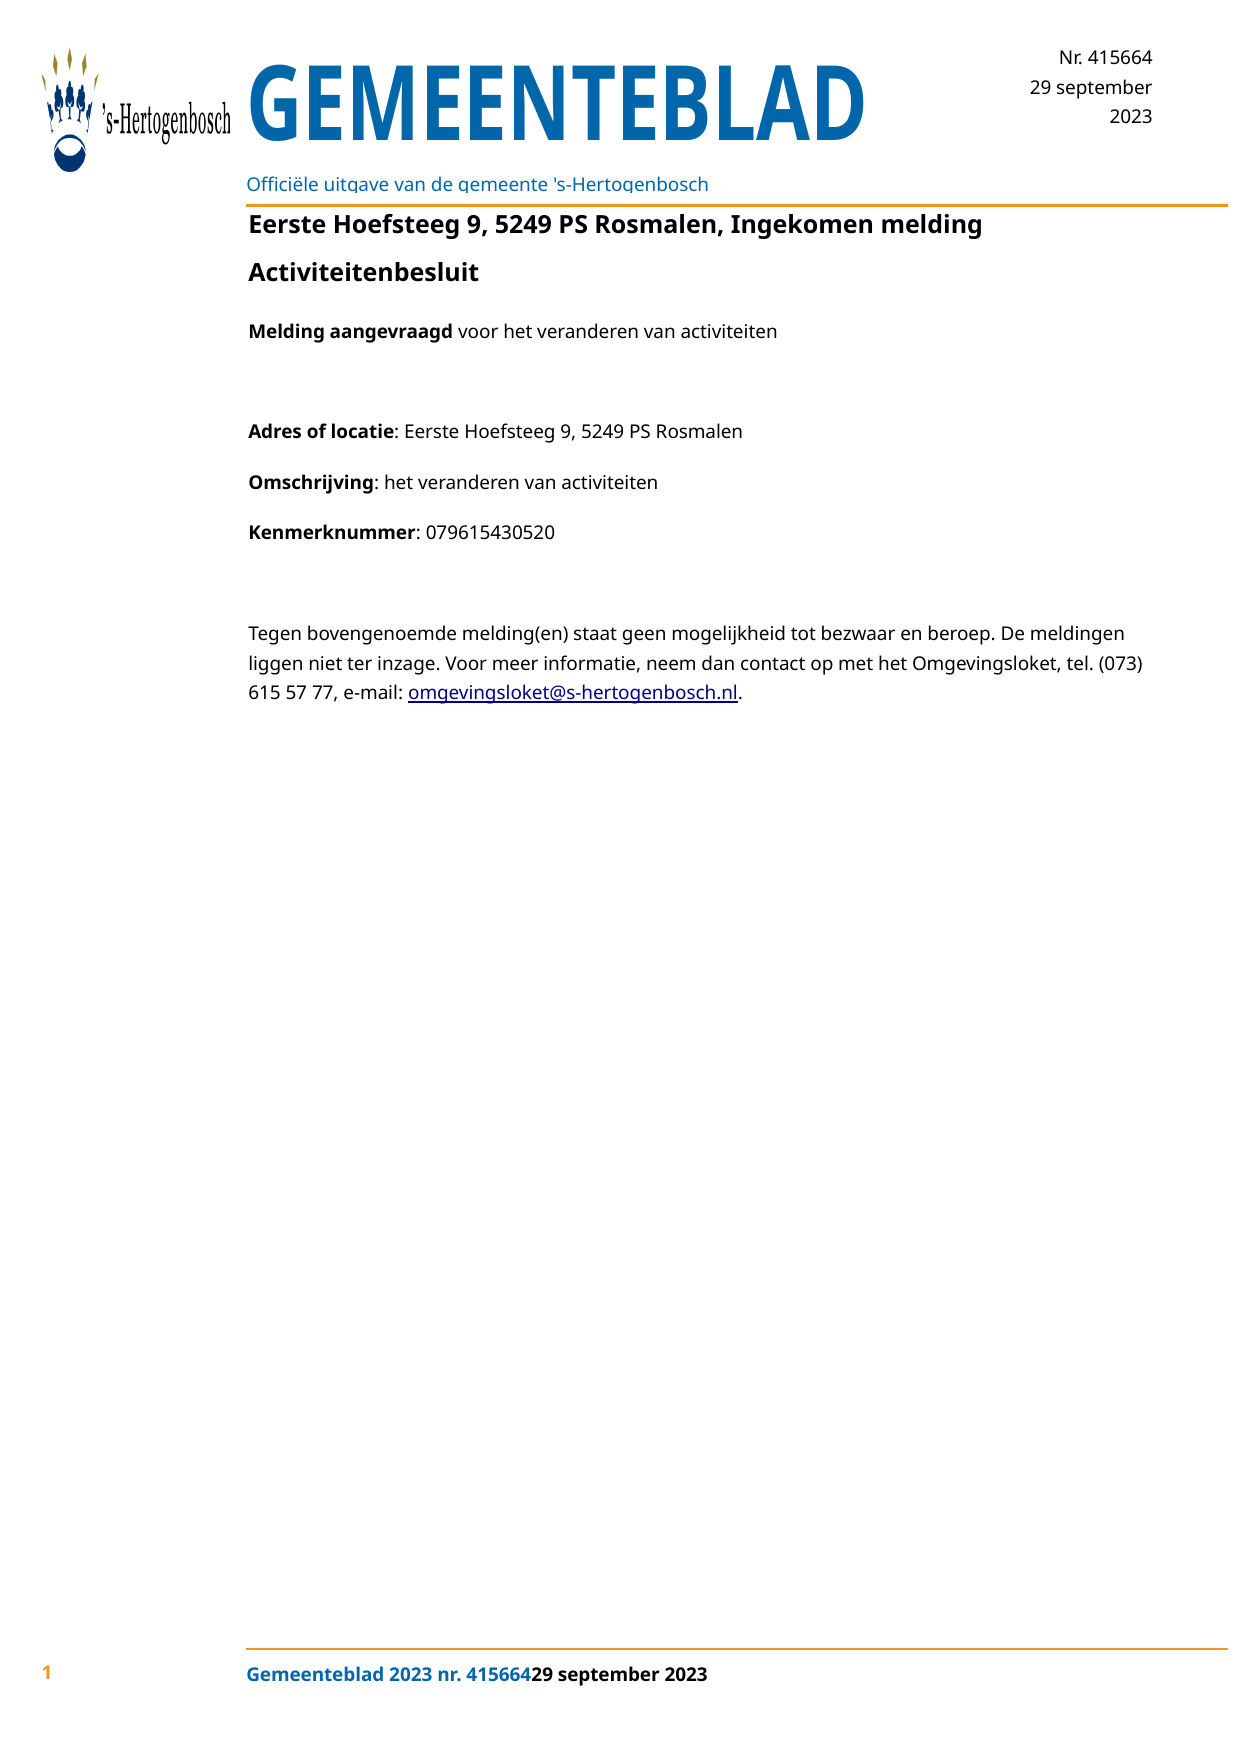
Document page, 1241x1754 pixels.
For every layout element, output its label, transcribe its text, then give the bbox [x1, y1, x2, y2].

text Eerste Hoefsteeg 9, 5249 PS Rosmalen, Ingekomen melding Activiteitenbesluit [248, 207, 1152, 288]
text Tegen bovengenoemde melding(en) staat geen mogelijkheid tot bezwaar en beroep. De meldingen liggen niet ter inzage. Voor meer informatie, neem dan contact op met het Omgevingsloket, tel. (073) 615 57 77, e-mail: omgevingsloket@s-hertogenbosch.nl. [248, 620, 1152, 705]
picture [41, 47, 231, 172]
text Melding aangevraagd voor het veranderen van activiteiten [248, 318, 1152, 344]
text Adres of locatie: Eerste Hoefsteeg 9, 5249 PS Rosmalen [248, 419, 1152, 444]
text Omschrijving: het veranderen van activiteiten [248, 469, 1152, 495]
text Kenmerknummer: 079615430520 [248, 519, 1152, 545]
